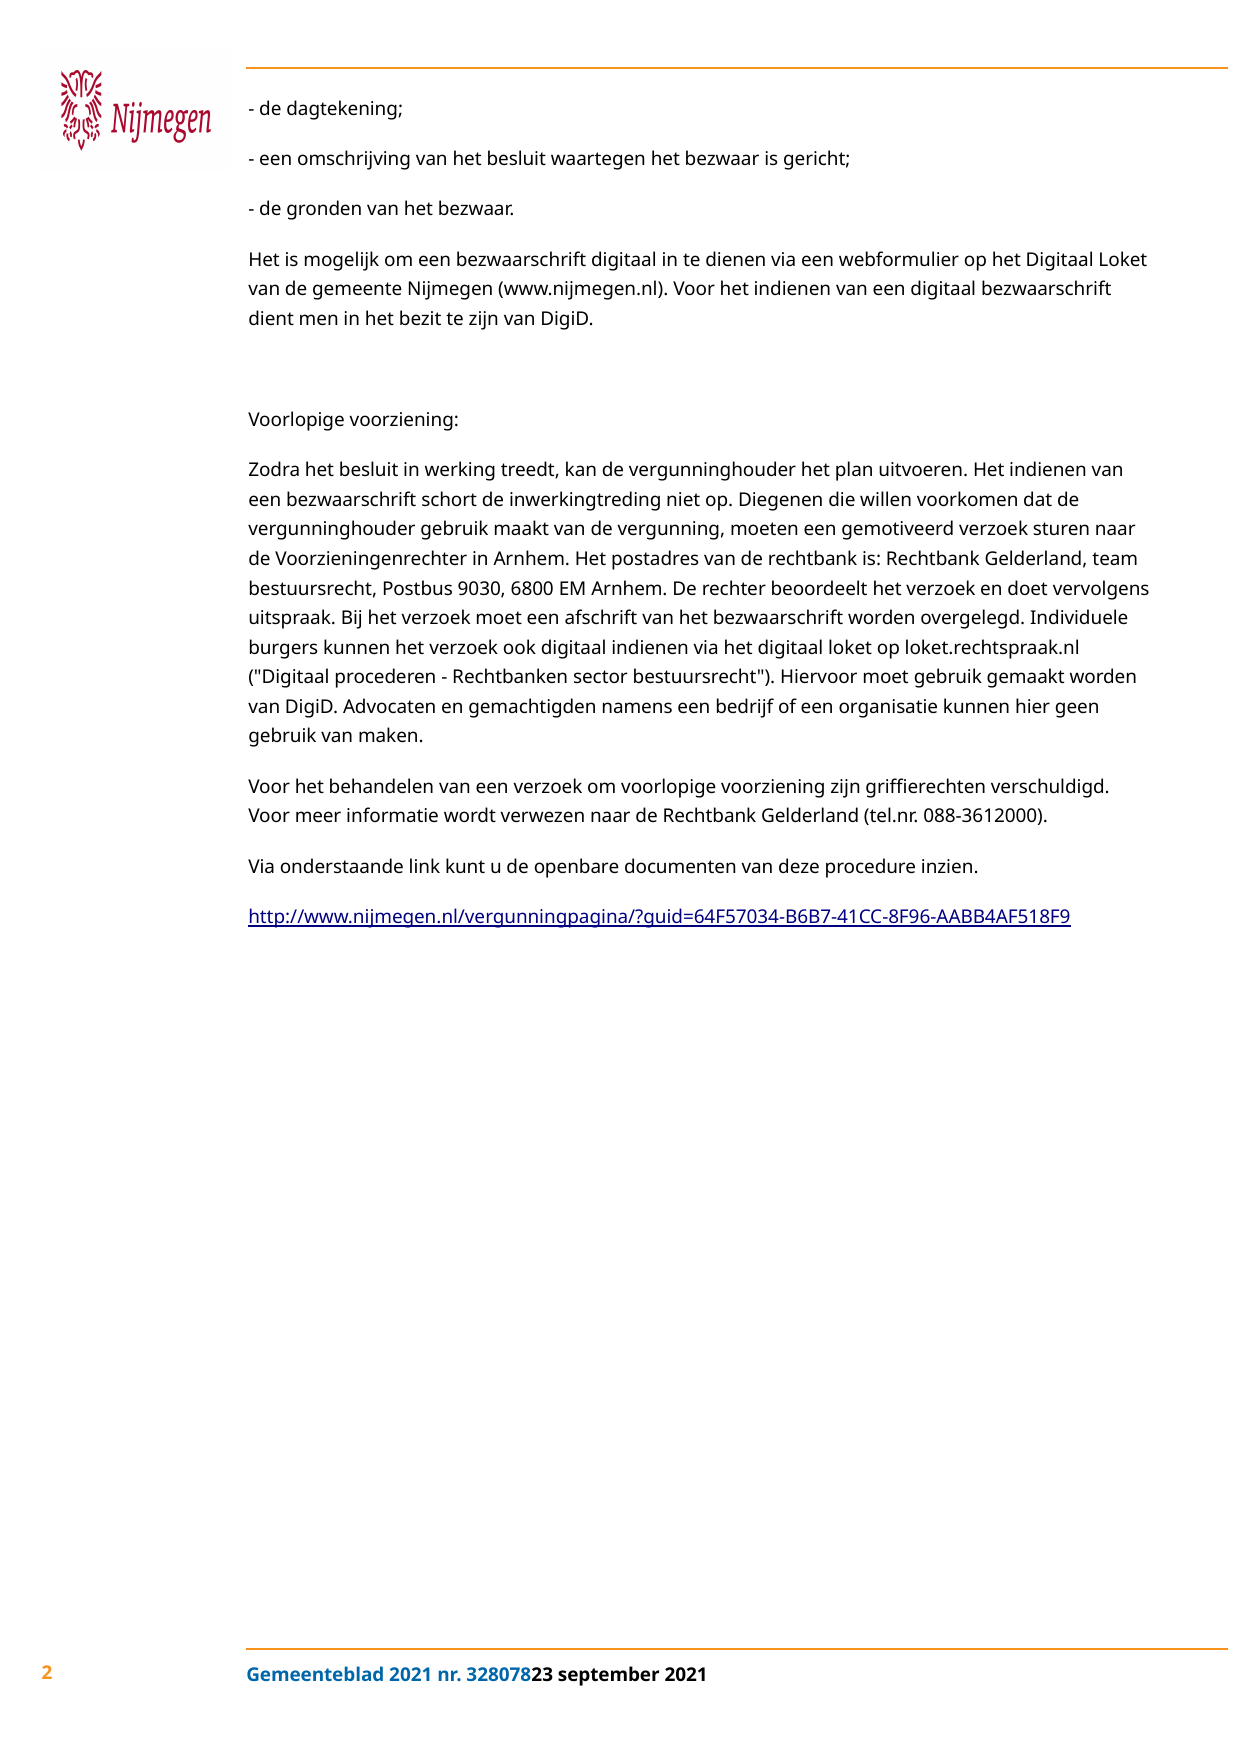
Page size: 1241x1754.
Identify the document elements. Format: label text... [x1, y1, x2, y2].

text Het is mogelijk om een bezwaarschrift digitaal in te dienen via een webformulier op het Digitaal Loket van de gemeente Nijmegen (www.nijmegen.nl). Voor het indienen van een digitaal bezwaarschrift dient men in het bezit te zijn van DigiD. [248, 246, 1152, 331]
text Voorlopige voorziening: [248, 406, 1152, 432]
picture [41, 47, 231, 172]
text http://www.nijmegen.nl/vergunningpagina/?guid=64F57034-B6B7-41CC-8F96-AABB4AF518F9 [248, 903, 1152, 929]
text - een omschrijving van het besluit waartegen het bezwaar is gericht; [248, 145, 1152, 171]
text Via onderstaande link kunt u de openbare documenten van deze procedure inzien. [248, 853, 1152, 879]
text - de gronden van het bezwaar. [248, 196, 1152, 221]
text Zodra het besluit in werking treedt, kan de vergunninghouder het plan uitvoeren. Het indienen van een bezwaarschrift schort de inwerkingtreding niet op. Diegenen die willen voorkomen dat de vergunninghouder gebruik maakt van de vergunning, moeten een gemotiveerd verzoek sturen naar de Voorzieningenrechter in Arnhem. Het postadres van de rechtbank is: Rechtbank Gelderland, team bestuursrecht, Postbus 9030, 6800 EM Arnhem. De rechter beoordeelt het verzoek en doet vervolgens uitspraak. Bij het verzoek moet een afschrift van het bezwaarschrift worden overgelegd. Individuele burgers kunnen het verzoek ook digitaal indienen via het digitaal loket op loket.rechtspraak.nl ("Digitaal procederen - Rechtbanken sector bestuursrecht"). Hiervoor moet gebruik gemaakt worden van DigiD. Advocaten en gemachtigden namens een bedrijf of een organisatie kunnen hier geen gebruik van maken. [248, 456, 1152, 748]
text - de dagtekening; [248, 95, 1152, 121]
text Voor het behandelen van een verzoek om voorlopige voorziening zijn griffierechten verschuldigd. Voor meer informatie wordt verwezen naar de Rechtbank Gelderland (tel.nr. 088-3612000). [248, 773, 1152, 828]
